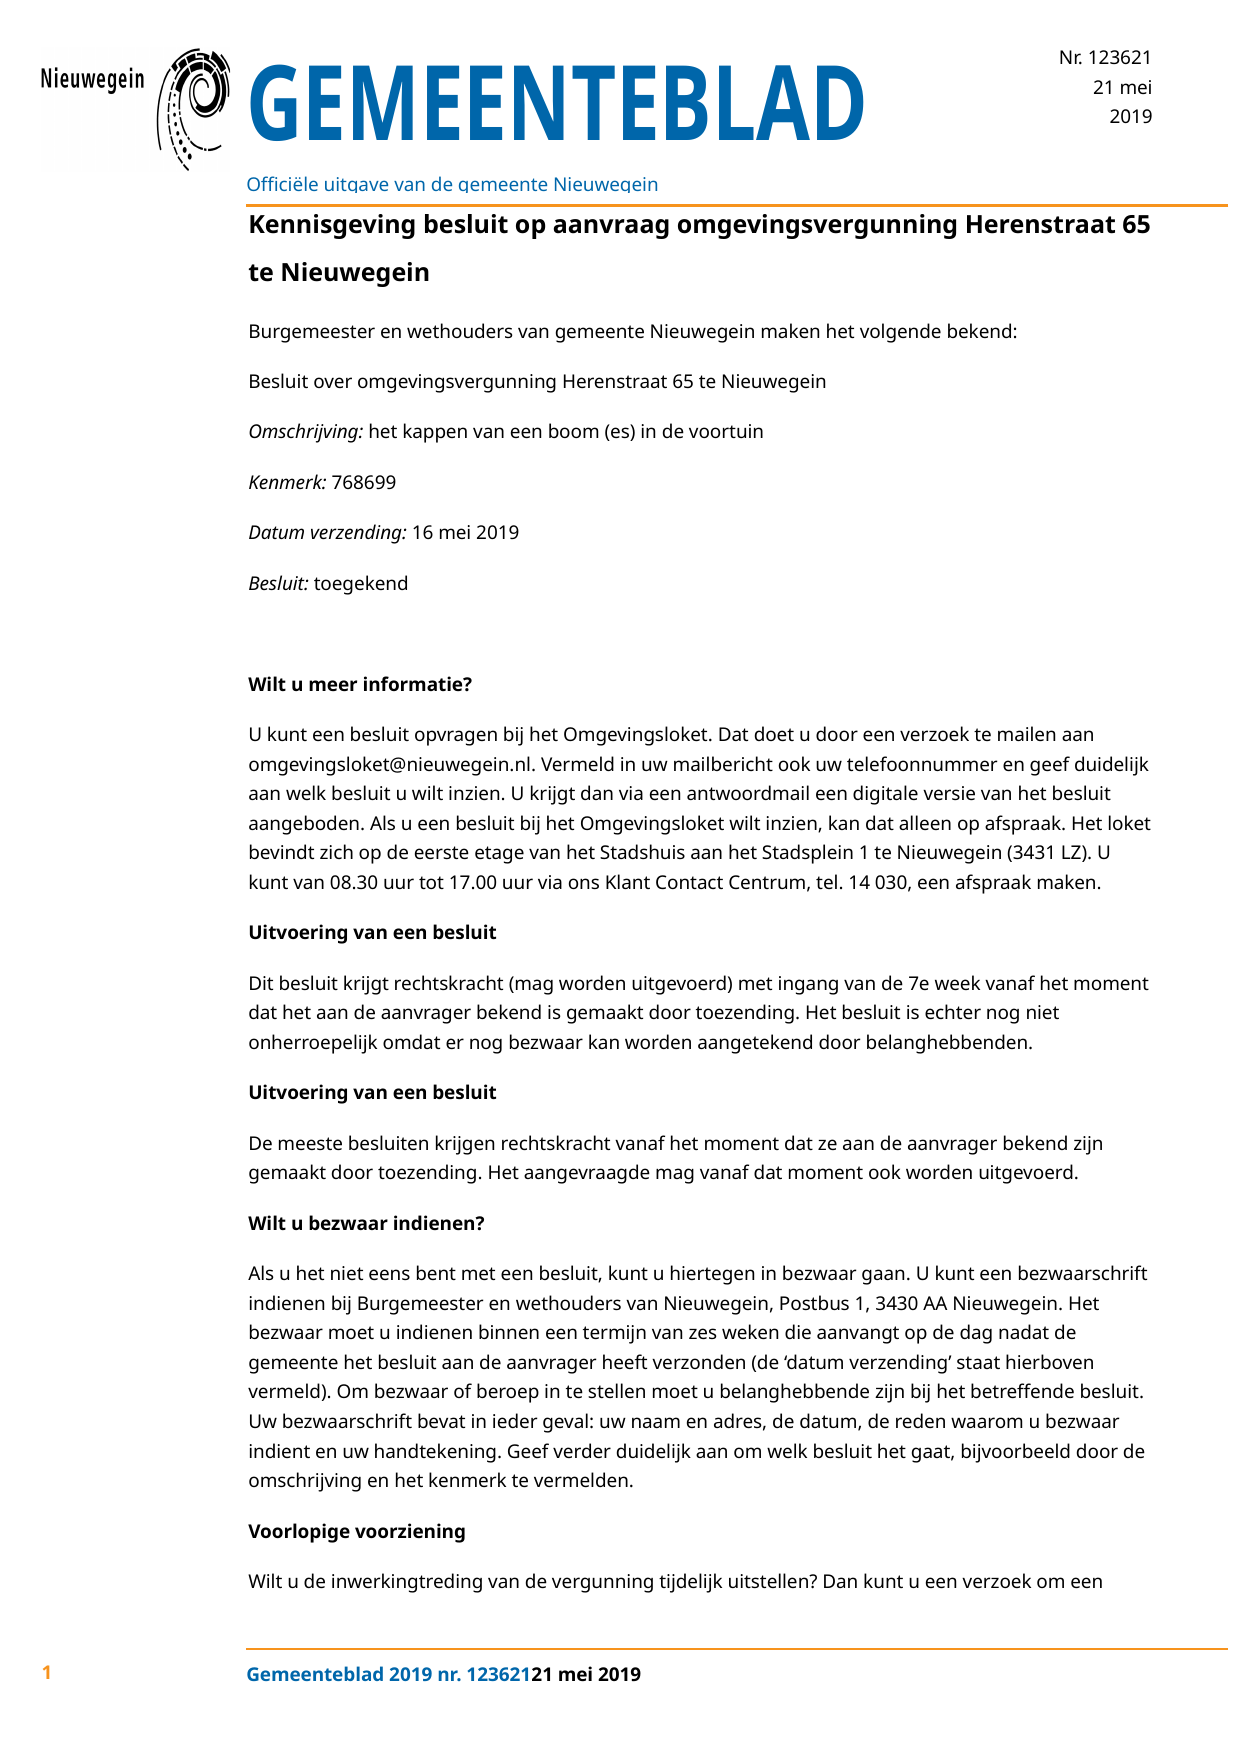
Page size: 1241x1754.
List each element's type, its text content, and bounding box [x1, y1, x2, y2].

text Besluit: toegekend [248, 570, 1152, 596]
text Dit besluit krijgt rechtskracht (mag worden uitgevoerd) met ingang van de 7e week vanaf het moment dat het aan de aanvrager bekend is gemaakt door toezending. Het besluit is echter nog niet onherroepelijk omdat er nog bezwaar kan worden aangetekend door belanghebbenden. [248, 970, 1152, 1055]
picture [41, 47, 231, 172]
text Wilt u bezwaar indienen? [248, 1210, 1152, 1236]
text Als u het niet eens bent met een besluit, kunt u hiertegen in bezwaar gaan. U kunt een bezwaarschrift indienen bij Burgemeester en wethouders van Nieuwegein, Postbus 1, 3430 AA Nieuwegein. Het bezwaar moet u indienen binnen een termijn van zes weken die aanvangt op de dag nadat de gemeente het besluit aan de aanvrager heeft verzonden (de ‘datum verzending’ staat hierboven vermeld). Om bezwaar of beroep in te stellen moet u belanghebbende zijn bij het betreffende besluit. Uw bezwaarschrift bevat in ieder geval: uw naam en adres, de datum, de reden waarom u bezwaar indient en uw handtekening. Geef verder duidelijk aan om welk besluit het gaat, bijvoorbeeld door de omschrijving en het kenmerk te vermelden. [248, 1260, 1152, 1493]
text Besluit over omgevingsvergunning Herenstraat 65 te Nieuwegein [248, 368, 1152, 394]
text Wilt u meer informatie? [248, 671, 1152, 697]
text Voorlopige voorziening [248, 1518, 1152, 1544]
text Uitvoering van een besluit [248, 1079, 1152, 1105]
text Kenmerk: 768699 [248, 469, 1152, 495]
text De meeste besluiten krijgen rechtskracht vanaf het moment dat ze aan de aanvrager bekend zijn gemaakt door toezending. Het aangevraagde mag vanaf dat moment ook worden uitgevoerd. [248, 1130, 1152, 1185]
text Kennisgeving besluit op aanvraag omgevingsvergunning Herenstraat 65 te Nieuwegein [248, 207, 1152, 288]
text Burgemeester en wethouders van gemeente Nieuwegein maken het volgende bekend: [248, 318, 1152, 344]
text Wilt u de inwerkingtreding van de vergunning tijdelijk uitstellen? Dan kunt u een verzoek om een [248, 1568, 1152, 1594]
text U kunt een besluit opvragen bij het Omgevingsloket. Dat doet u door een verzoek te mailen aan omgevingsloket@nieuwegein.nl. Vermeld in uw mailbericht ook uw telefoonnummer en geef duidelijk aan welk besluit u wilt inzien. U krijgt dan via een antwoordmail een digitale versie van het besluit aangeboden. Als u een besluit bij het Omgevingsloket wilt inzien, kan dat alleen op afspraak. Het loket bevindt zich op de eerste etage van het Stadshuis aan het Stadsplein 1 te Nieuwegein (3431 LZ). U kunt van 08.30 uur tot 17.00 uur via ons Klant Contact Centrum, tel. 14 030, een afspraak maken. [248, 721, 1152, 895]
text Datum verzending: 16 mei 2019 [248, 519, 1152, 545]
text Omschrijving: het kappen van een boom (es) in de voortuin [248, 419, 1152, 444]
text Uitvoering van een besluit [248, 919, 1152, 945]
